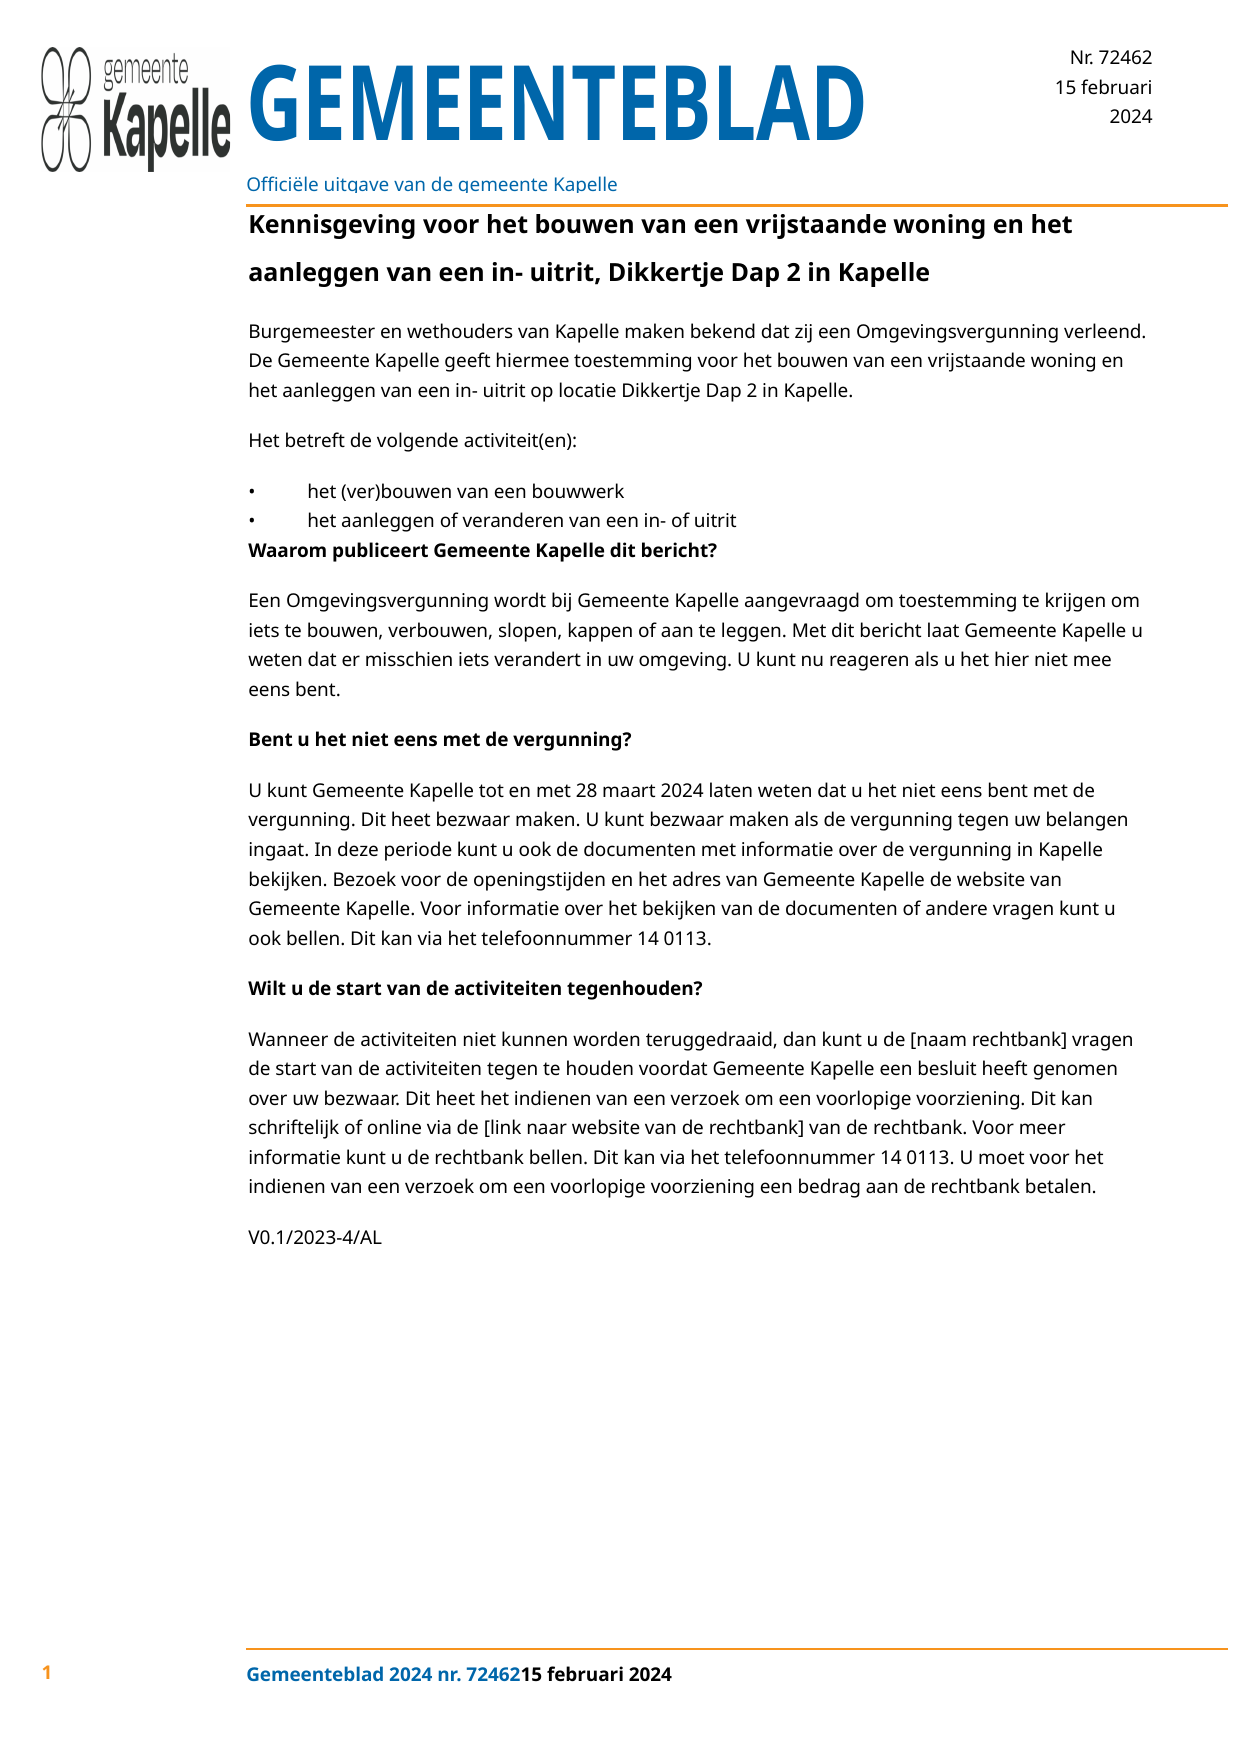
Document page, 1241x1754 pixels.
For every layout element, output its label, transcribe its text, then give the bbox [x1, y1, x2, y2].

text V0.1/2023-4/AL [248, 1224, 1152, 1250]
text Burgemeester en wethouders van Kapelle maken bekend dat zij een Omgevingsvergunning verleend. De Gemeente Kapelle geeft hiermee toestemming voor het bouwen van een vrijstaande woning en het aanleggen van een in- uitrit op locatie Dikkertje Dap 2 in Kapelle. [248, 318, 1152, 403]
text Wanneer de activiteiten niet kunnen worden teruggedraaid, dan kunt u de [naam rechtbank] vragen de start van de activiteiten tegen te houden voordat Gemeente Kapelle een besluit heeft genomen over uw bezwaar. Dit heet het indienen van een verzoek om een voorlopige voorziening. Dit kan schriftelijk of online via de [link naar website van de rechtbank] van de rechtbank. Voor meer informatie kunt u de rechtbank bellen. Dit kan via het telefoonnummer 14 0113. U moet voor het indienen van een verzoek om een voorlopige voorziening een bedrag aan de rechtbank betalen. [248, 1026, 1152, 1199]
text Het betreft de volgende activiteit(en): [248, 427, 1152, 453]
list het aanleggen of veranderen van een in- of uitrit [248, 507, 1152, 533]
text Wilt u de start van de activiteiten tegenhouden? [248, 975, 1152, 1001]
list het (ver)bouwen van een bouwwerk [248, 478, 1152, 504]
picture [41, 47, 231, 172]
text U kunt Gemeente Kapelle tot en met 28 maart 2024 laten weten dat u het niet eens bent met de vergunning. Dit heet bezwaar maken. U kunt bezwaar maken als de vergunning tegen uw belangen ingaat. In deze periode kunt u ook de documenten met informatie over de vergunning in Kapelle bekijken. Bezoek voor de openingstijden en het adres van Gemeente Kapelle de website van Gemeente Kapelle. Voor informatie over het bekijken van de documenten of andere vragen kunt u ook bellen. Dit kan via het telefoonnummer 14 0113. [248, 777, 1152, 951]
text Een Omgevingsvergunning wordt bij Gemeente Kapelle aangevraagd om toestemming te krijgen om iets te bouwen, verbouwen, slopen, kappen of aan te leggen. Met dit bericht laat Gemeente Kapelle u weten dat er misschien iets verandert in uw omgeving. U kunt nu reageren als u het hier niet mee eens bent. [248, 587, 1152, 702]
text Waarom publiceert Gemeente Kapelle dit bericht? [248, 537, 1152, 563]
text Bent u het niet eens met de vergunning? [248, 727, 1152, 752]
text Kennisgeving voor het bouwen van een vrijstaande woning en het aanleggen van een in- uitrit, Dikkertje Dap 2 in Kapelle [248, 207, 1152, 288]
